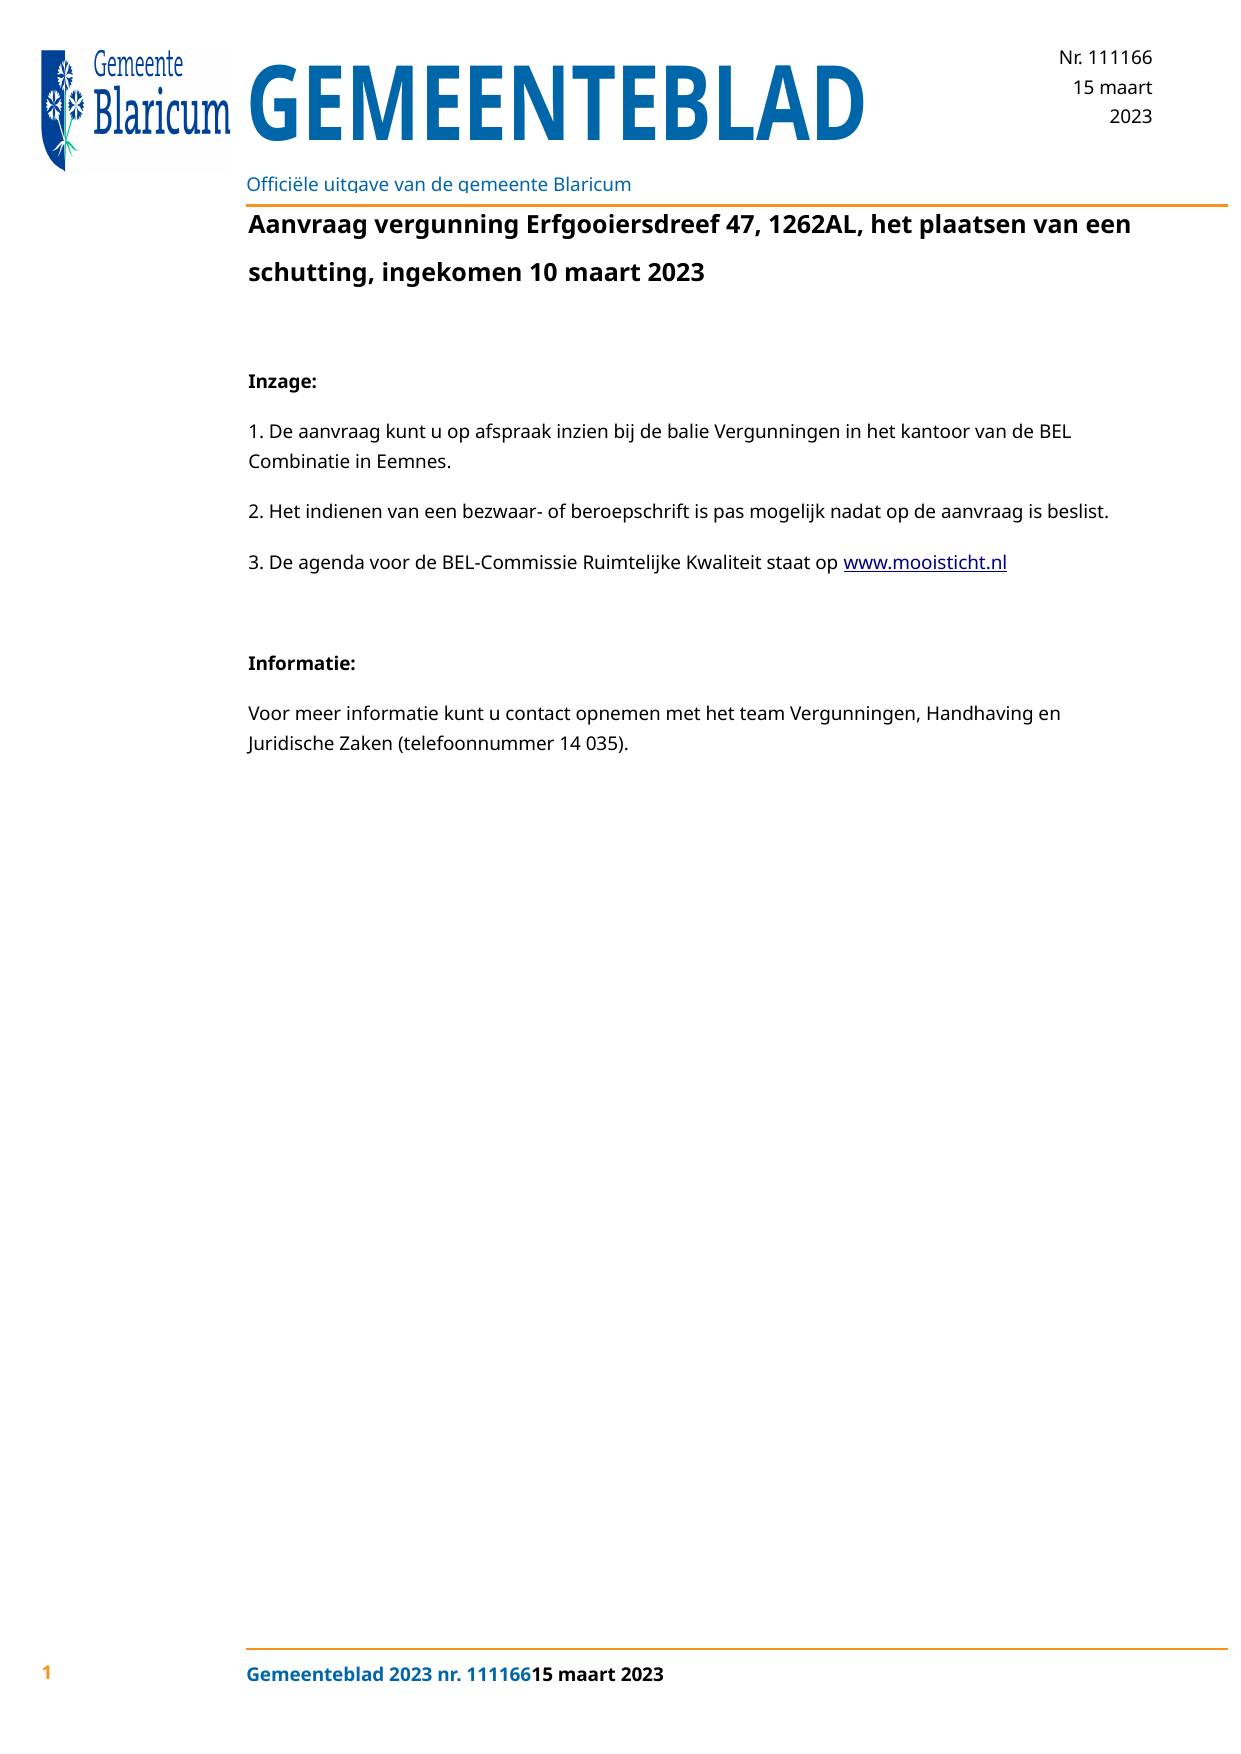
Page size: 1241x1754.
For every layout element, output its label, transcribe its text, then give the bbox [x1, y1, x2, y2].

text Informatie: [248, 650, 1152, 676]
text Voor meer informatie kunt u contact opnemen met het team Vergunningen, Handhaving en Juridische Zaken (telefoonnummer 14 035). [248, 700, 1152, 756]
picture [41, 47, 231, 172]
text 3. De agenda voor de BEL-Commissie Ruimtelijke Kwaliteit staat op www.mooisticht.nl [248, 549, 1152, 575]
text 2. Het indienen van een bezwaar- of beroepschrift is pas mogelijk nadat op de aanvraag is beslist. [248, 499, 1152, 524]
text 1. De aanvraag kunt u op afspraak inzien bij de balie Vergunningen in het kantoor van de BEL Combinatie in Eemnes. [248, 419, 1152, 474]
text Aanvraag vergunning Erfgooiersdreef 47, 1262AL, het plaatsen van een schutting, ingekomen 10 maart 2023 [248, 207, 1152, 288]
text Inzage: [248, 368, 1152, 394]
